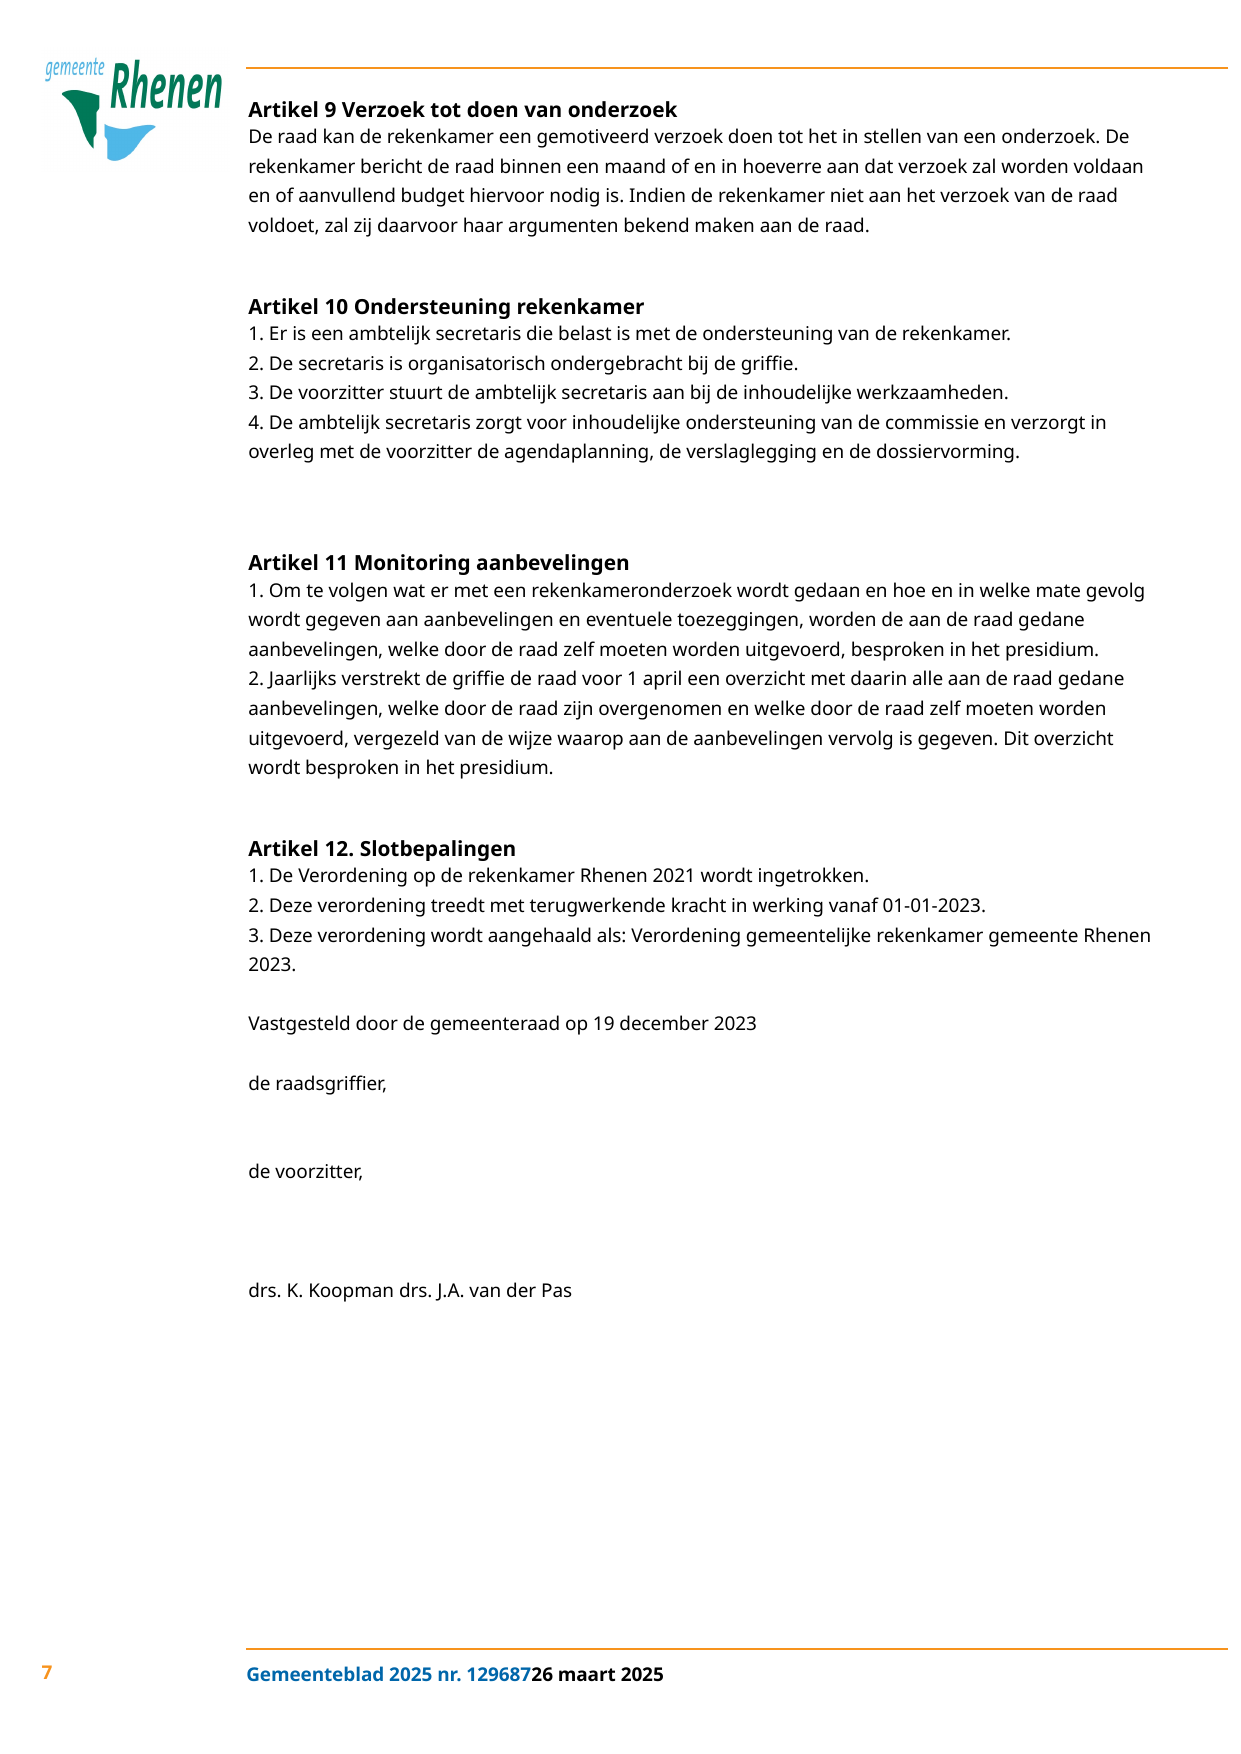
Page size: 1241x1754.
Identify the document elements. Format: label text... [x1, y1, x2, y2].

text de raadsgriffier, [248, 1070, 1152, 1096]
text De raad kan de rekenkamer een gemotiveerd verzoek doen tot het in stellen van een onderzoek. De rekenkamer bericht de raad binnen een maand of en in hoeverre aan dat verzoek zal worden voldaan en of aanvullend budget hiervoor nodig is. Indien de rekenkamer niet aan het verzoek van de raad voldoet, zal zij daarvoor haar argumenten bekend maken aan de raad. [248, 123, 1152, 238]
text Artikel 11 Monitoring aanbevelingen [248, 548, 1152, 577]
text 2. Jaarlijks verstrekt de griffie de raad voor 1 april een overzicht met daarin alle aan de raad gedane aanbevelingen, welke door de raad zijn overgenomen en welke door de raad zelf moeten worden uitgevoerd, vergezeld van de wijze waarop aan de aanbevelingen vervolg is gegeven. Dit overzicht wordt besproken in het presidium. [248, 666, 1152, 780]
text 1. Om te volgen wat er met een rekenkameronderzoek wordt gedaan en hoe en in welke mate gevolg wordt gegeven aan aanbevelingen en eventuele toezeggingen, worden de aan de raad gedane aanbevelingen, welke door de raad zelf moeten worden uitgevoerd, besproken in het presidium. [248, 577, 1152, 662]
text Artikel 10 Ondersteuning rekenkamer [248, 292, 1152, 320]
text Artikel 12. Slotbepalingen [248, 834, 1152, 863]
text de voorzitter, [248, 1158, 1152, 1184]
text Vastgesteld door de gemeenteraad op 19 december 2023 [248, 1011, 1152, 1036]
text 1. De Verordening op de rekenkamer Rhenen 2021 wordt ingetrokken. [248, 863, 1152, 888]
text 4. De ambtelijk secretaris zorgt voor inhoudelijke ondersteuning van de commissie en verzorgt in overleg met de voorzitter de agendaplanning, de verslaglegging en de dossiervorming. [248, 409, 1152, 464]
text 3. Deze verordening wordt aangehaald als: Verordening gemeentelijke rekenkamer gemeente Rhenen 2023. [248, 922, 1152, 977]
text Artikel 9 Verzoek tot doen van onderzoek [248, 95, 1152, 123]
picture [41, 47, 231, 172]
text 1. Er is een ambtelijk secretaris die belast is met de ondersteuning van de rekenkamer. [248, 320, 1152, 346]
text 2. De secretaris is organisatorisch ondergebracht bij de griffie. [248, 350, 1152, 376]
text drs. K. Koopman drs. J.A. van der Pas [248, 1277, 1152, 1303]
text 2. Deze verordening treedt met terugwerkende kracht in werking vanaf 01-01-2023. [248, 892, 1152, 918]
text 3. De voorzitter stuurt de ambtelijk secretaris aan bij de inhoudelijke werkzaamheden. [248, 379, 1152, 405]
